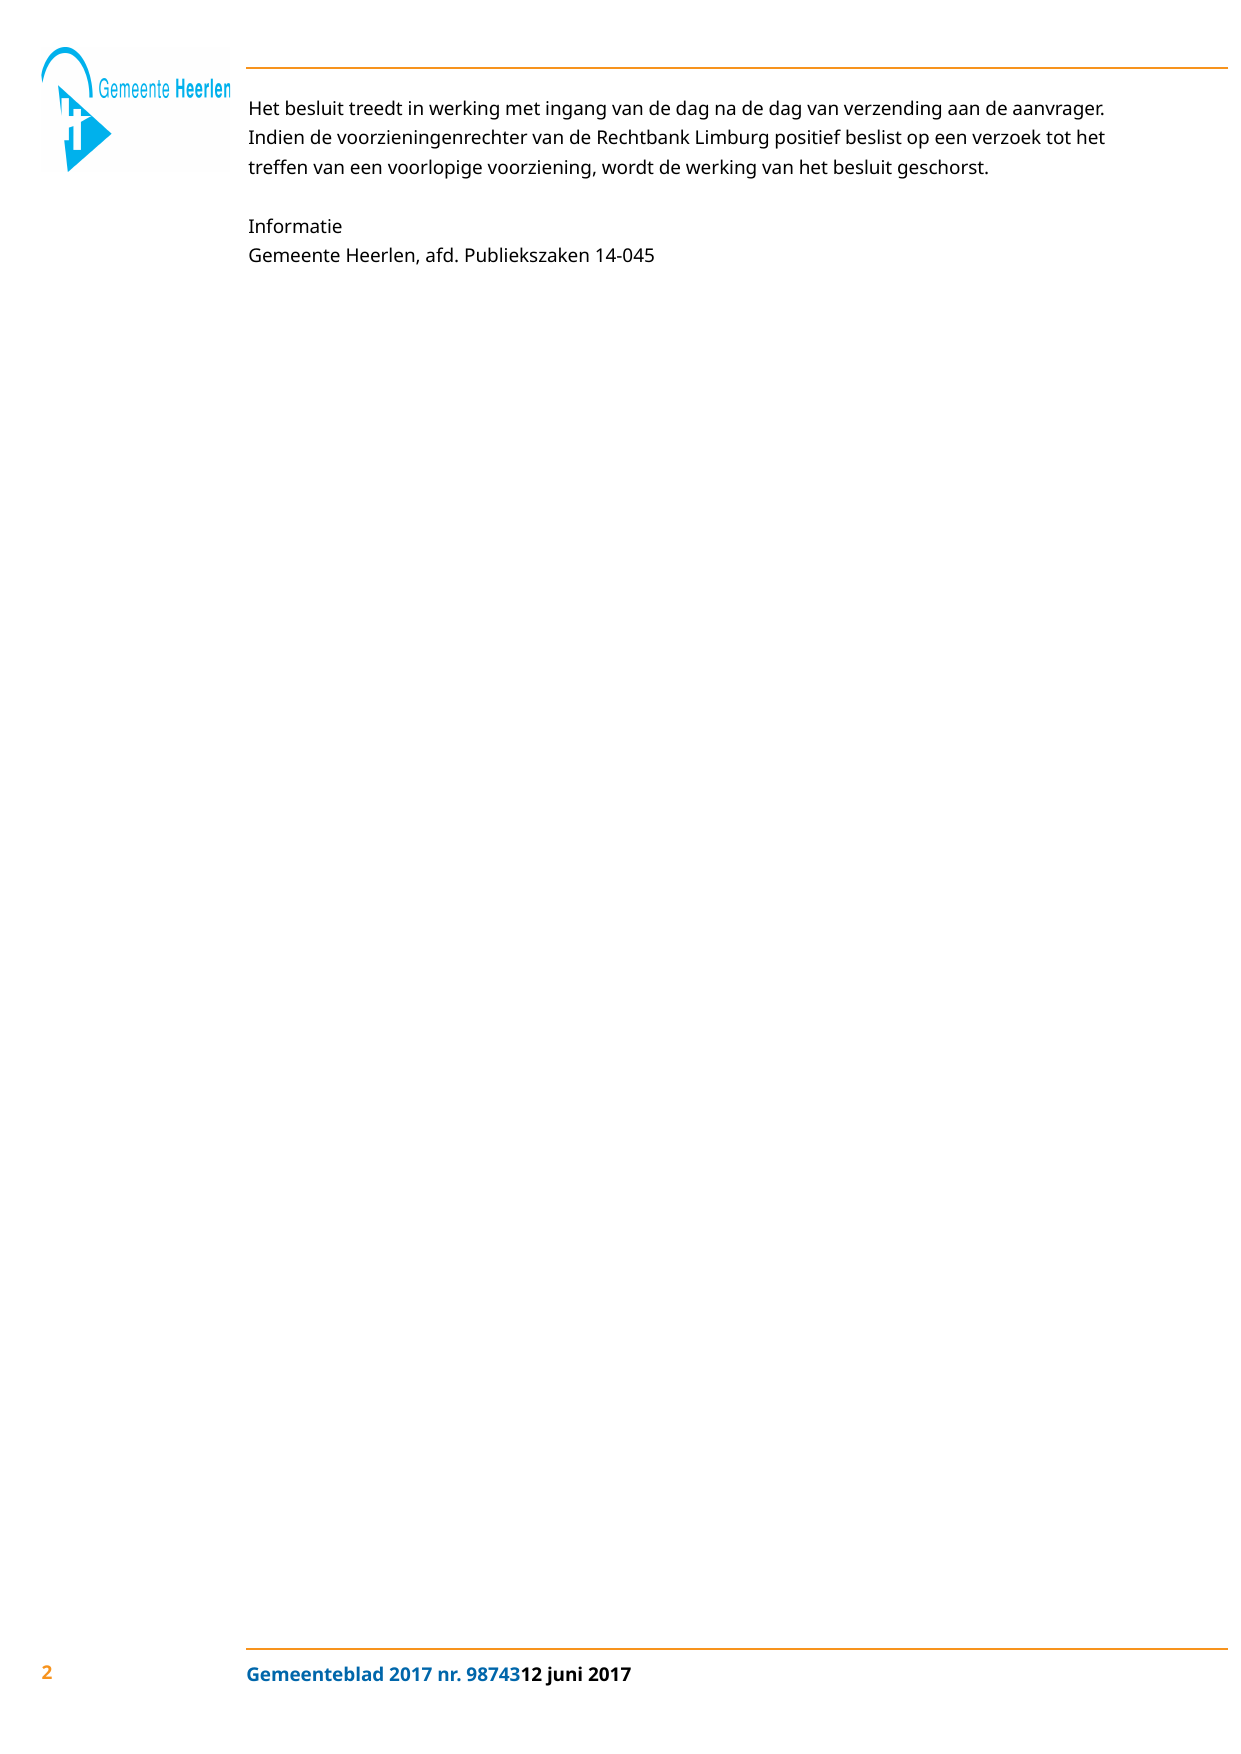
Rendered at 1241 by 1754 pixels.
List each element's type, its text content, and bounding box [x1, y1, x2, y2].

text Informatie [248, 213, 1152, 239]
text Gemeente Heerlen, afd. Publiekszaken 14-045 [248, 243, 1152, 268]
picture [41, 47, 58, 70]
text Het besluit treedt in werking met ingang van de dag na de dag van verzending aan de aanvrager. Indien de voorzieningenrechter van de Rechtbank Limburg positief beslist op een verzoek tot het treffen van een voorlopige voorziening, wordt de werking van het besluit geschorst. [248, 95, 1152, 180]
picture [41, 47, 231, 172]
